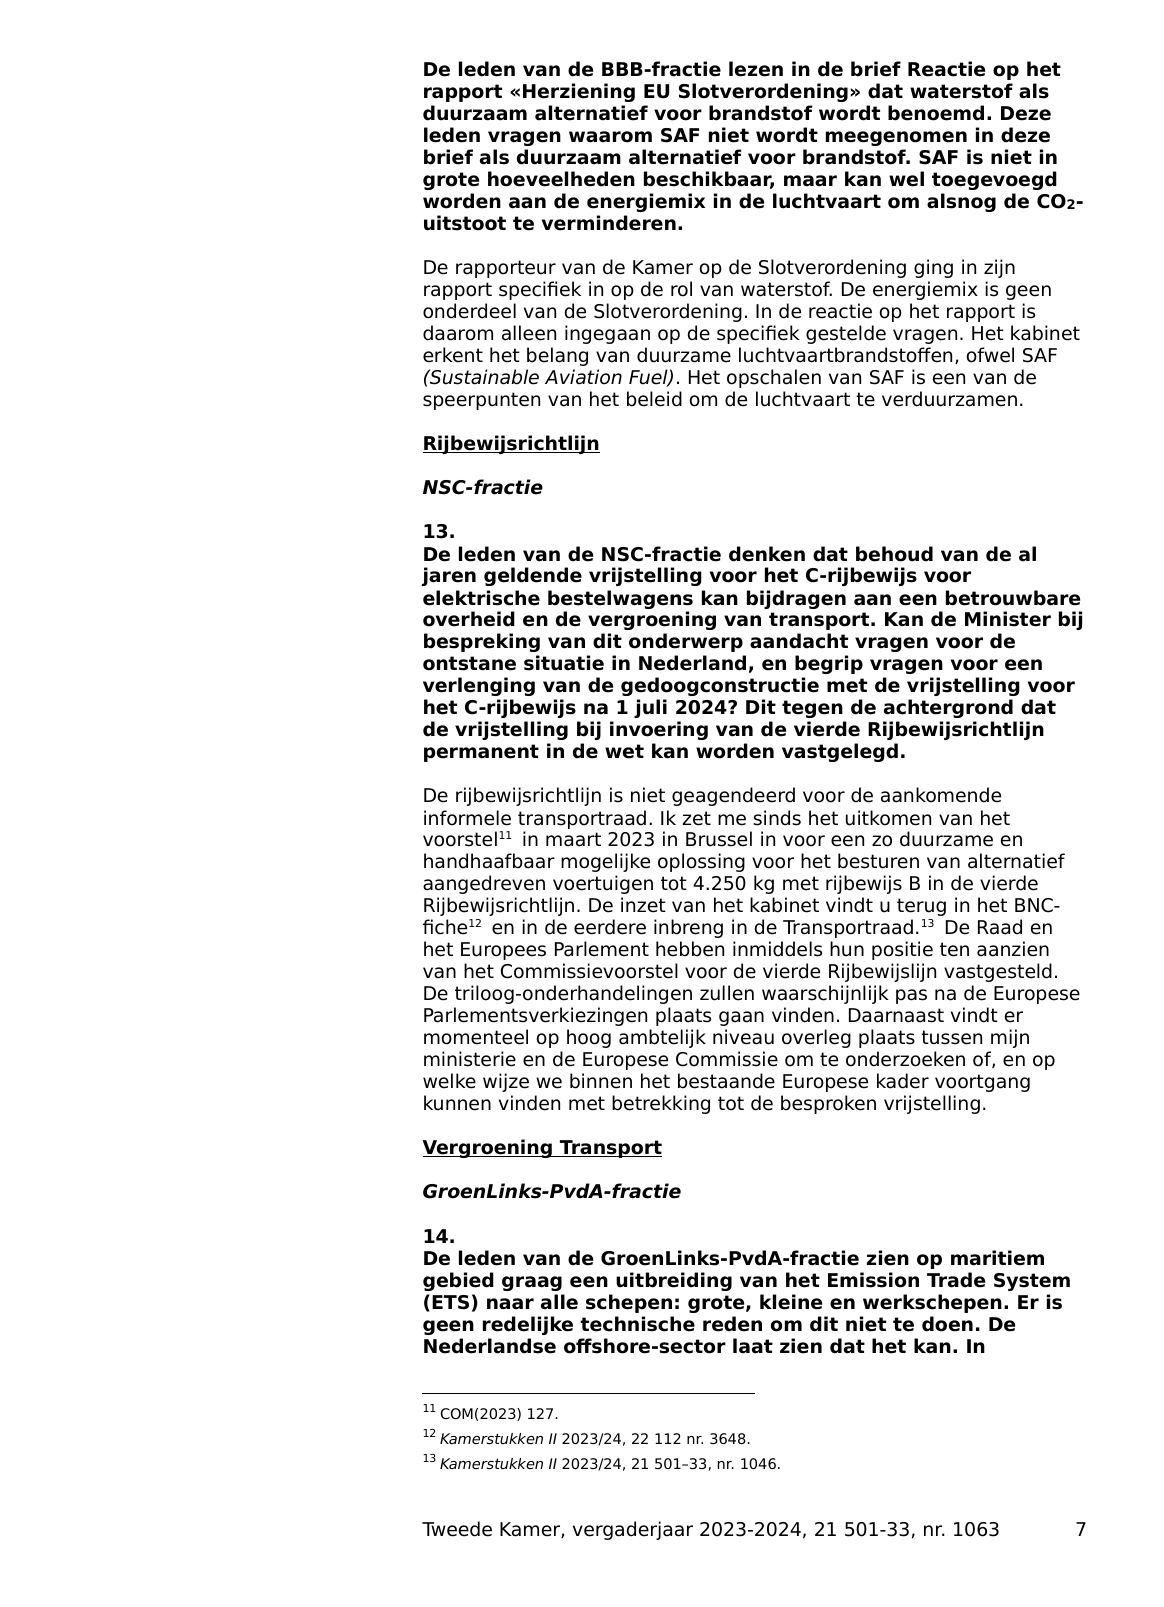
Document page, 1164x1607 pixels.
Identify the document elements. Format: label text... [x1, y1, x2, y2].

text 14. [422, 1226, 1087, 1248]
text De leden van de BBB-fractie lezen in de brief Reactie op het rapport «Herziening EU Slotverordening» dat waterstof als duurzaam alternatief voor brandstof wordt benoemd. Deze leden vragen waarom SAF niet wordt meegenomen in deze brief als duurzaam alternatief voor brandstof. SAF is niet in grote hoeveelheden beschikbaar, maar kan wel toegevoegd worden aan de energiemix in de luchtvaart om alsnog de CO2-uitstoot te verminderen. [422, 59, 1087, 235]
text De leden van de NSC-fractie denken dat behoud van de al jaren geldende vrijstelling voor het C-rijbewijs voor elektrische bestelwagens kan bijdragen aan een betrouwbare overheid en de vergroening van transport. Kan de Minister bij bespreking van dit onderwerp aandacht vragen voor de ontstane situatie in Nederland, en begrip vragen voor een verlenging van de gedoogconstructie met de vrijstelling voor het C-rijbewijs na 1 juli 2024? Dit tegen de achtergrond dat de vrijstelling bij invoering van de vierde Rijbewijsrichtlijn permanent in de wet kan worden vastgelegd. [422, 543, 1087, 763]
text COM(2023) 127. [422, 1402, 1087, 1424]
text Kamerstukken II 2023/24, 22 112 nr. 3648. [422, 1427, 1087, 1449]
subtitle Vergroening Transport [422, 1137, 1087, 1159]
subtitle GroenLinks-PvdA-fractie [422, 1181, 1087, 1203]
text De rapporteur van de Kamer op de Slotverordening ging in zijn rapport specifiek in op de rol van waterstof. De energiemix is geen onderdeel van de Slotverordening. In de reactie op het rapport is daarom alleen ingegaan op de specifiek gestelde vragen. Het kabinet erkent het belang van duurzame luchtvaartbrandstoffen, ofwel SAF (Sustainable Aviation Fuel). Het opschalen van SAF is een van de speerpunten van het beleid om de luchtvaart te verduurzamen. [422, 257, 1087, 411]
text De leden van de GroenLinks-PvdA-fractie zien op maritiem gebied graag een uitbreiding van het Emission Trade System (ETS) naar alle schepen: grote, kleine en werkschepen. Er is geen redelijke technische reden om dit niet te doen. De Nederlandse offshore-sector laat zien dat het kan. In [422, 1248, 1087, 1357]
text 13. [422, 521, 1087, 543]
subtitle Rijbewijsrichtlijn [422, 433, 1087, 455]
text De rijbewijsrichtlijn is niet geagendeerd voor de aankomende informele transportraad. Ik zet me sinds het uitkomen van het voorstel in maart 2023 in Brussel in voor een zo duurzame en handhaafbaar mogelijke oplossing voor het besturen van alternatief aangedreven voertuigen tot 4.250 kg met rijbewijs B in de vierde Rijbewijsrichtlijn. De inzet van het kabinet vindt u terug in het BNC-fiche en in de eerdere inbreng in de Transportraad. De Raad en het Europees Parlement hebben inmiddels hun positie ten aanzien van het Commissievoorstel voor de vierde Rijbewijslijn vastgesteld. De triloog-onderhandelingen zullen waarschijnlijk pas na de Europese Parlementsverkiezingen plaats gaan vinden. Daarnaast vindt er momenteel op hoog ambtelijk niveau overleg plaats tussen mijn ministerie en de Europese Commissie om te onderzoeken of, en op welke wijze we binnen het bestaande Europese kader voortgang kunnen vinden met betrekking tot de besproken vrijstelling. [422, 785, 1087, 1115]
subtitle NSC-fractie [422, 477, 1087, 499]
text Kamerstukken II 2023/24, 21 501–33, nr. 1046. [422, 1452, 1087, 1474]
